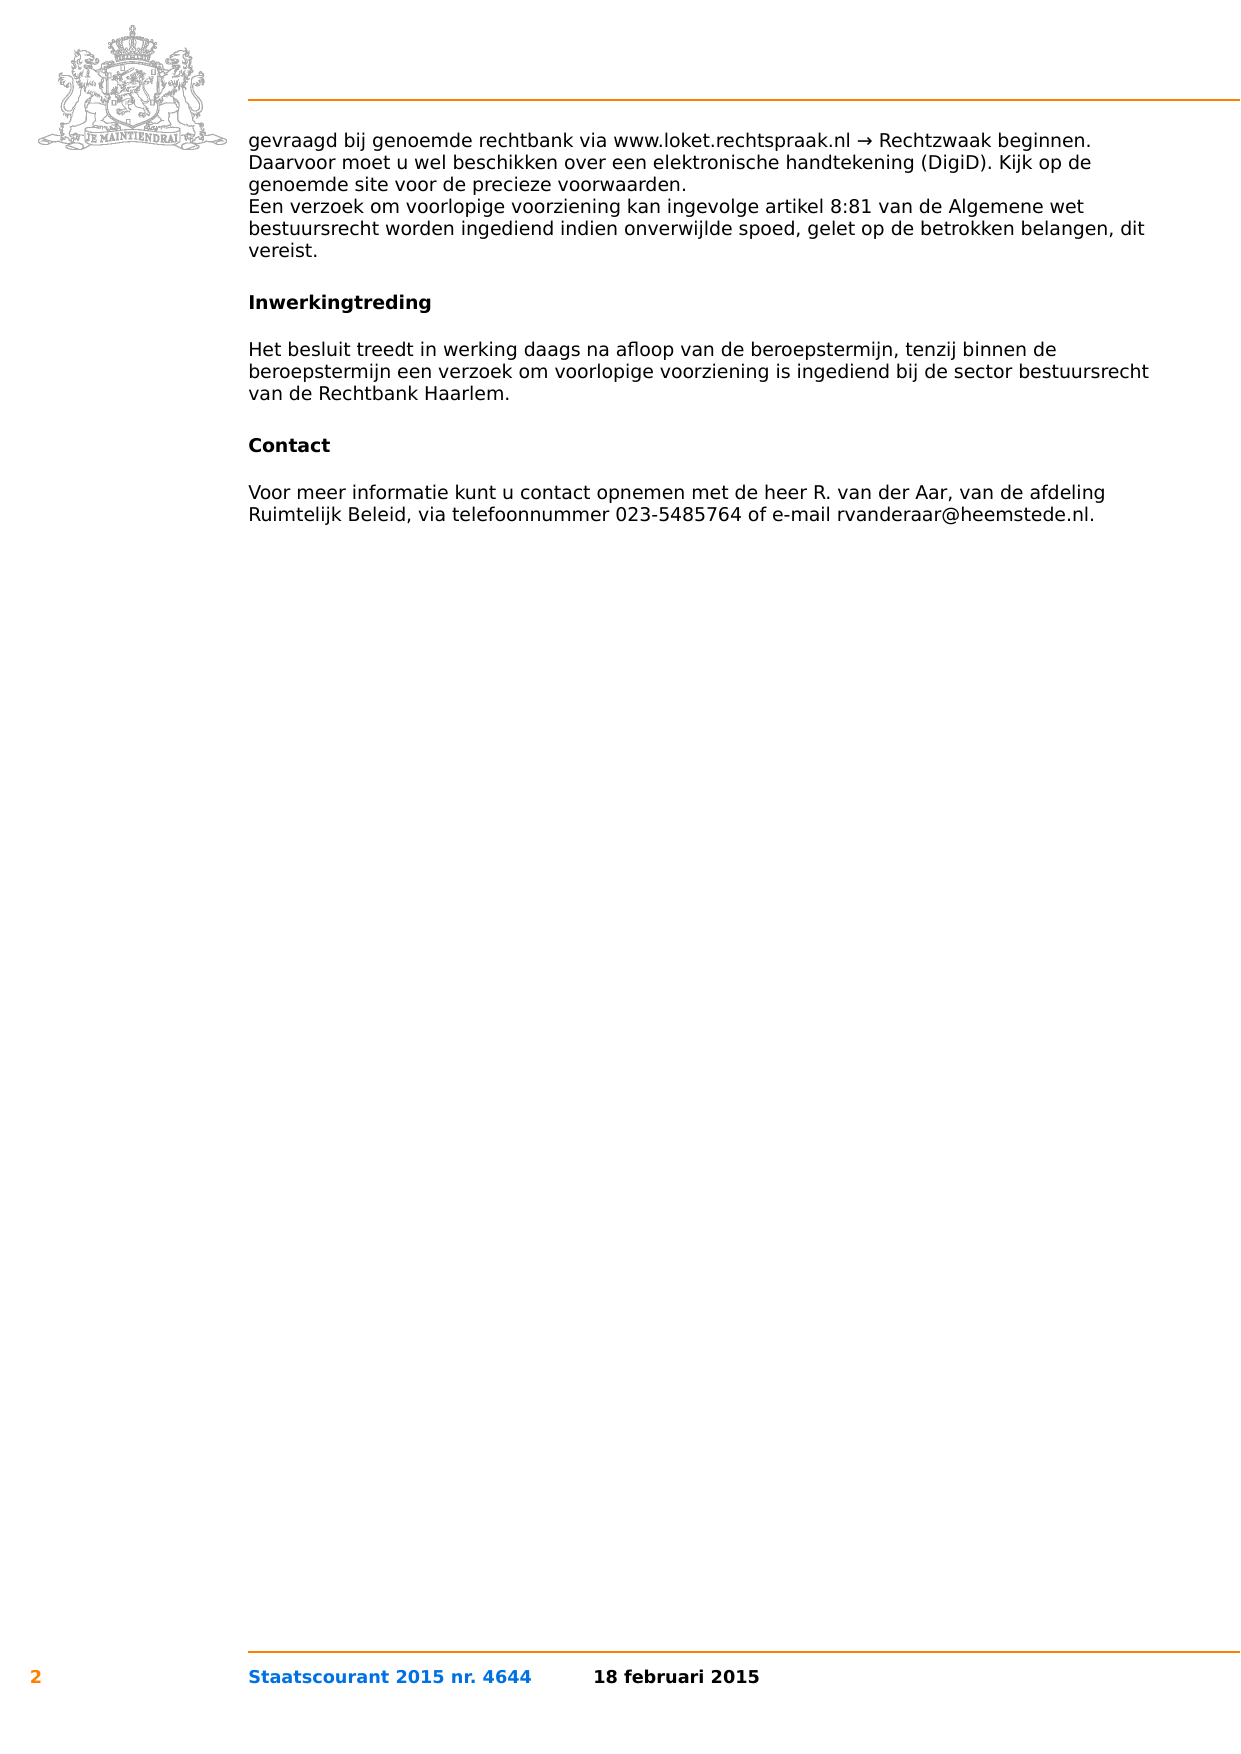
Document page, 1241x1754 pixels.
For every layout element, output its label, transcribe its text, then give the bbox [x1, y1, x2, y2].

text Voor meer informatie kunt u contact opnemen met de heer R. van der Aar, van de afdeling Ruimtelijk Beleid, via telefoonnummer 023-5485764 of e-mail rvanderaar@heemstede.nl. [248, 482, 1163, 526]
text gevraagd bij genoemde rechtbank via www.loket.rechtspraak.nl → Rechtzwaak beginnen. Daarvoor moet u wel beschikken over een elektronische handtekening (DigiD). Kijk op de genoemde site voor de precieze voorwaarden. [248, 130, 1163, 196]
text Een verzoek om voorlopige voorziening kan ingevolge artikel 8:81 van de Algemene wet bestuursrecht worden ingediend indien onverwijlde spoed, gelet op de betrokken belangen, dit vereist. [248, 196, 1163, 262]
text Het besluit treedt in werking daags na afloop van de beroepstermijn, tenzij binnen de beroepstermijn een verzoek om voorlopige voorziening is ingediend bij de sector bestuursrecht van de Rechtbank Haarlem. [248, 339, 1163, 405]
picture [38, 25, 227, 150]
subtitle Inwerkingtreding [248, 292, 1163, 314]
subtitle Contact [248, 435, 1163, 457]
